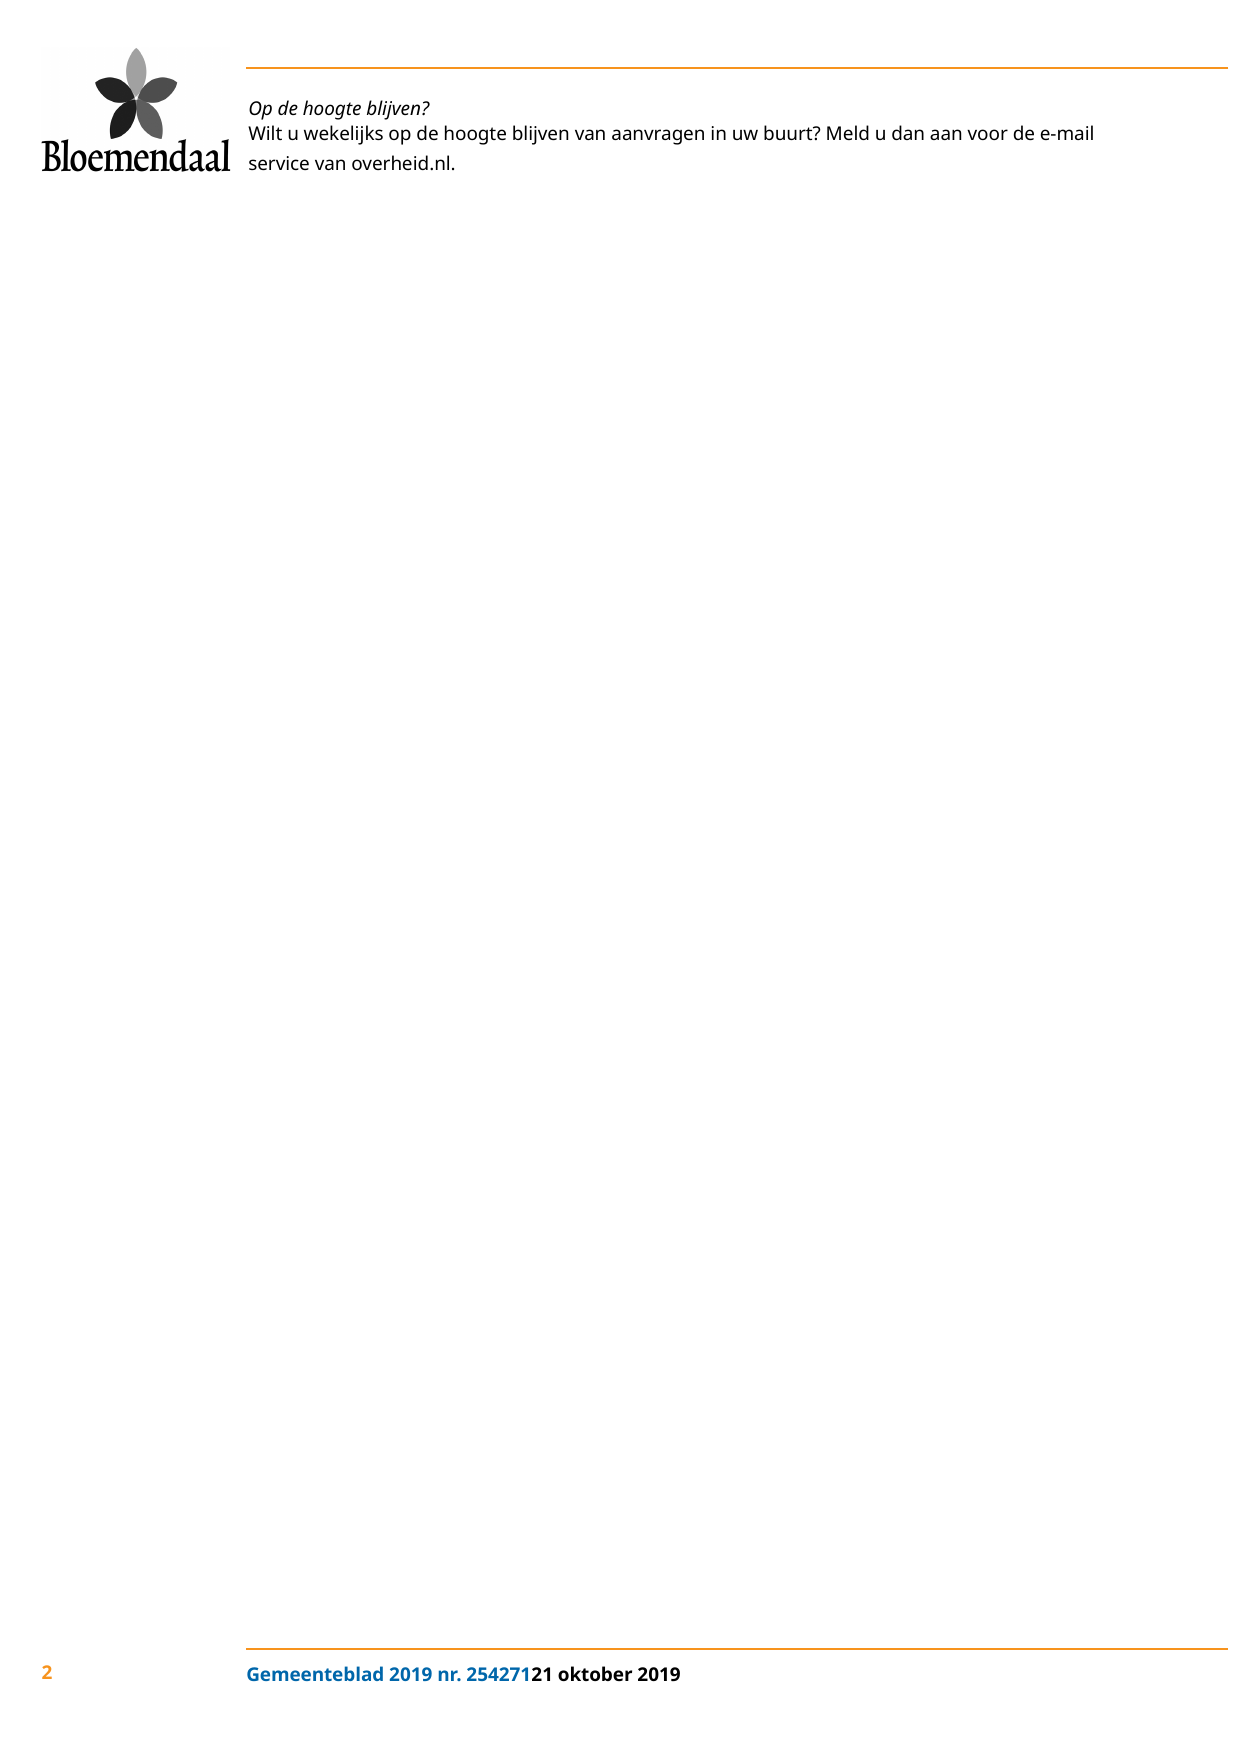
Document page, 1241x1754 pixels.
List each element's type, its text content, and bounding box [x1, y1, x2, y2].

text Wilt u wekelijks op de hoogte blijven van aanvragen in uw buurt? Meld u dan aan voor de e-mail service van overheid.nl. [248, 121, 1152, 176]
picture [41, 47, 231, 172]
text Op de hoogte blijven? [248, 95, 1152, 121]
